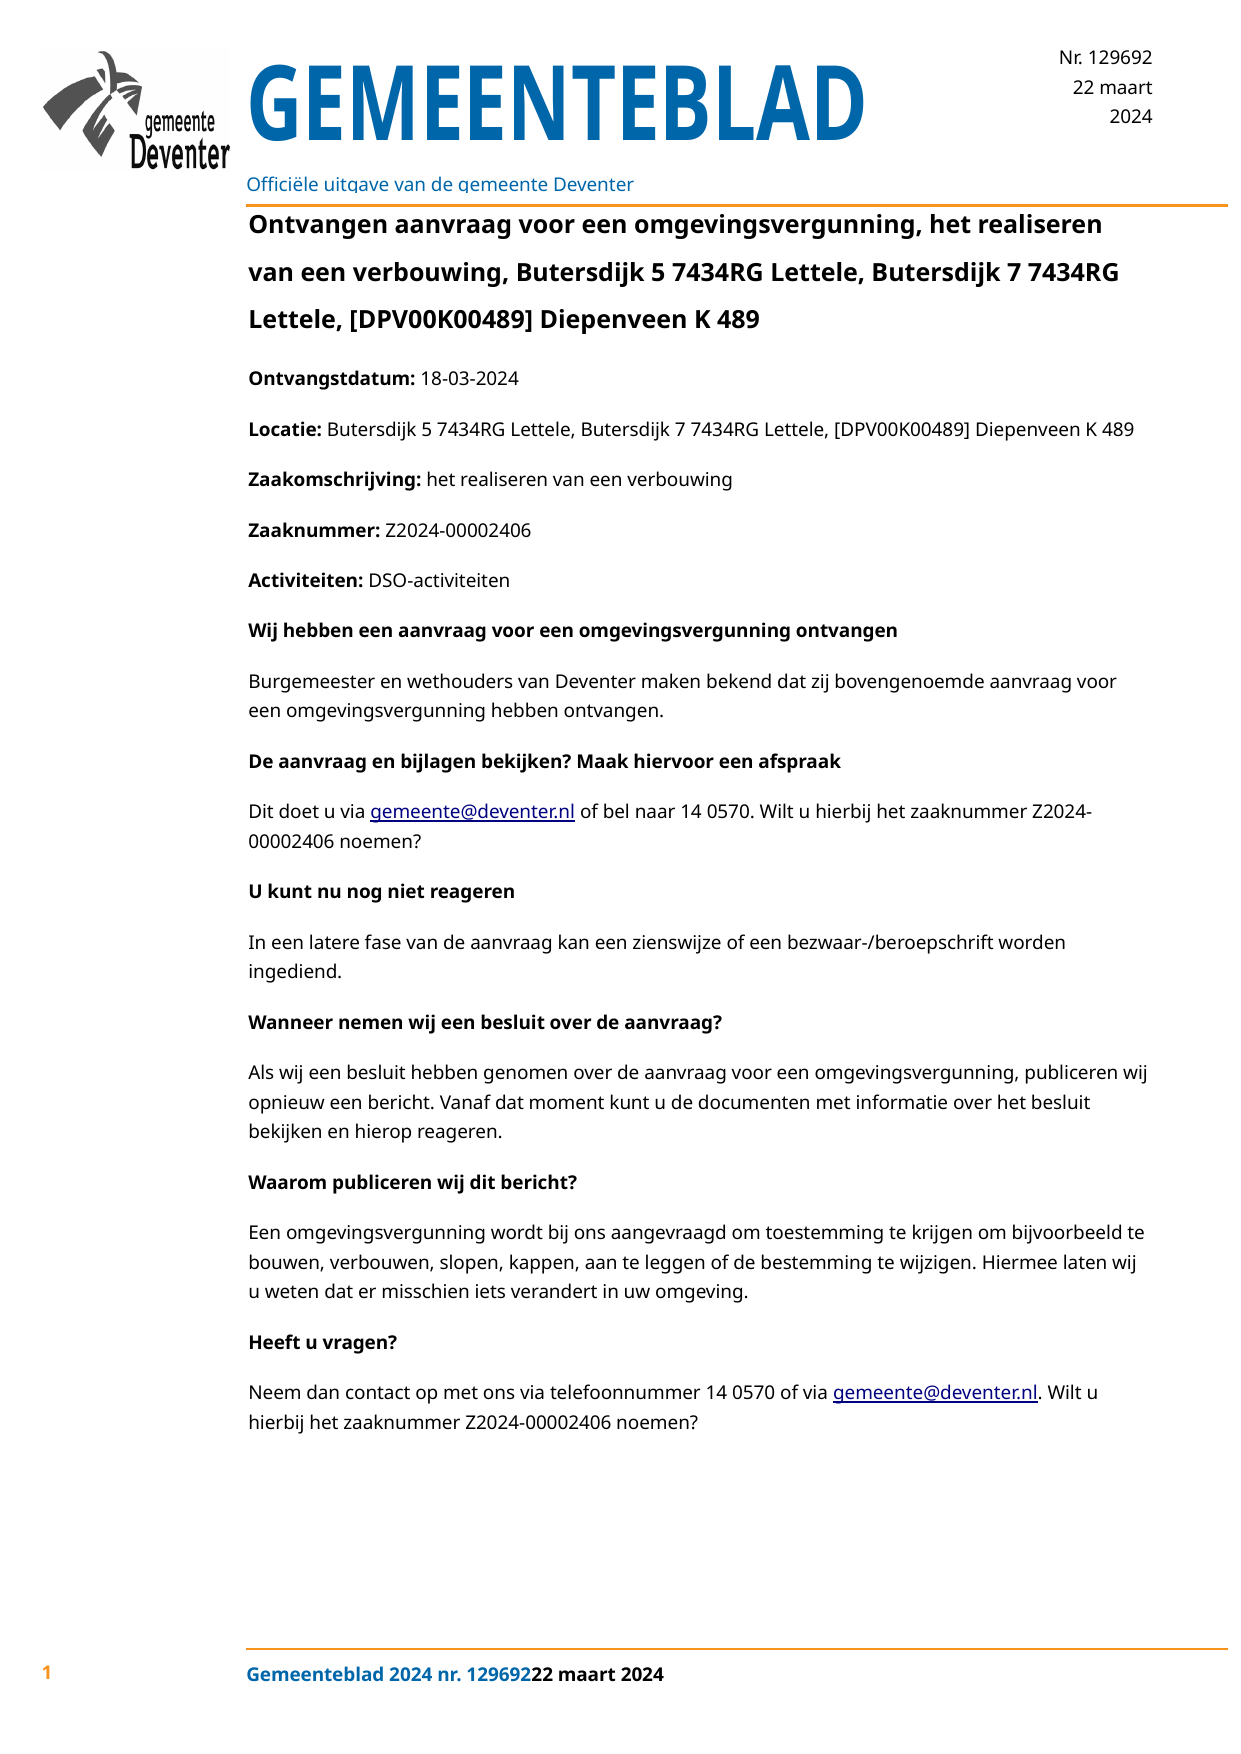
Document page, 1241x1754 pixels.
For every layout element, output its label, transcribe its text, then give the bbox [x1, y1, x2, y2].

text U kunt nu nog niet reageren [248, 878, 1152, 904]
text Waarom publiceren wij dit bericht? [248, 1169, 1152, 1194]
text Als wij een besluit hebben genomen over de aanvraag voor een omgevingsvergunning, publiceren wij opnieuw een bericht. Vanaf dat moment kunt u de documenten met informatie over het besluit bekijken en hierop reageren. [248, 1059, 1152, 1144]
text Heeft u vragen? [248, 1329, 1152, 1354]
text Wij hebben een aanvraag voor een omgevingsvergunning ontvangen [248, 618, 1152, 643]
text Ontvangstdatum: 18-03-2024 [248, 366, 1152, 391]
text Een omgevingsvergunning wordt bij ons aangevraagd om toestemming te krijgen om bijvoorbeeld te bouwen, verbouwen, slopen, kappen, aan te leggen of de bestemming te wijzigen. Hiermee laten wij u weten dat er misschien iets verandert in uw omgeving. [248, 1219, 1152, 1304]
text Wanneer nemen wij een besluit over de aanvraag? [248, 1009, 1152, 1034]
text Activiteiten: DSO-activiteiten [248, 567, 1152, 593]
text Burgemeester en wethouders van Deventer maken bekend dat zij bovengenoemde aanvraag voor een omgevingsvergunning hebben ontvangen. [248, 668, 1152, 723]
text De aanvraag en bijlagen bekijken? Maak hiervoor een afspraak [248, 748, 1152, 774]
text Zaaknummer: Z2024-00002406 [248, 517, 1152, 542]
text Ontvangen aanvraag voor een omgevingsvergunning, het realiseren van een verbouwing, Butersdijk 5 7434RG Lettele, Butersdijk 7 7434RG Lettele, [DPV00K00489] Diepenveen K 489 [248, 207, 1152, 336]
text In een latere fase van de aanvraag kan een zienswijze of een bezwaar-/beroepschrift worden ingediend. [248, 929, 1152, 984]
text Zaakomschrijving: het realiseren van een verbouwing [248, 466, 1152, 492]
text Neem dan contact op met ons via telefoonnummer 14 0570 of via gemeente@deventer.nl. Wilt u hierbij het zaaknummer Z2024-00002406 noemen? [248, 1379, 1152, 1434]
text Dit doet u via gemeente@deventer.nl of bel naar 14 0570. Wilt u hierbij het zaaknummer Z2024-00002406 noemen? [248, 798, 1152, 854]
text Locatie: Butersdijk 5 7434RG Lettele, Butersdijk 7 7434RG Lettele, [DPV00K00489] Diepenveen K 489 [248, 416, 1152, 442]
picture [41, 47, 231, 172]
